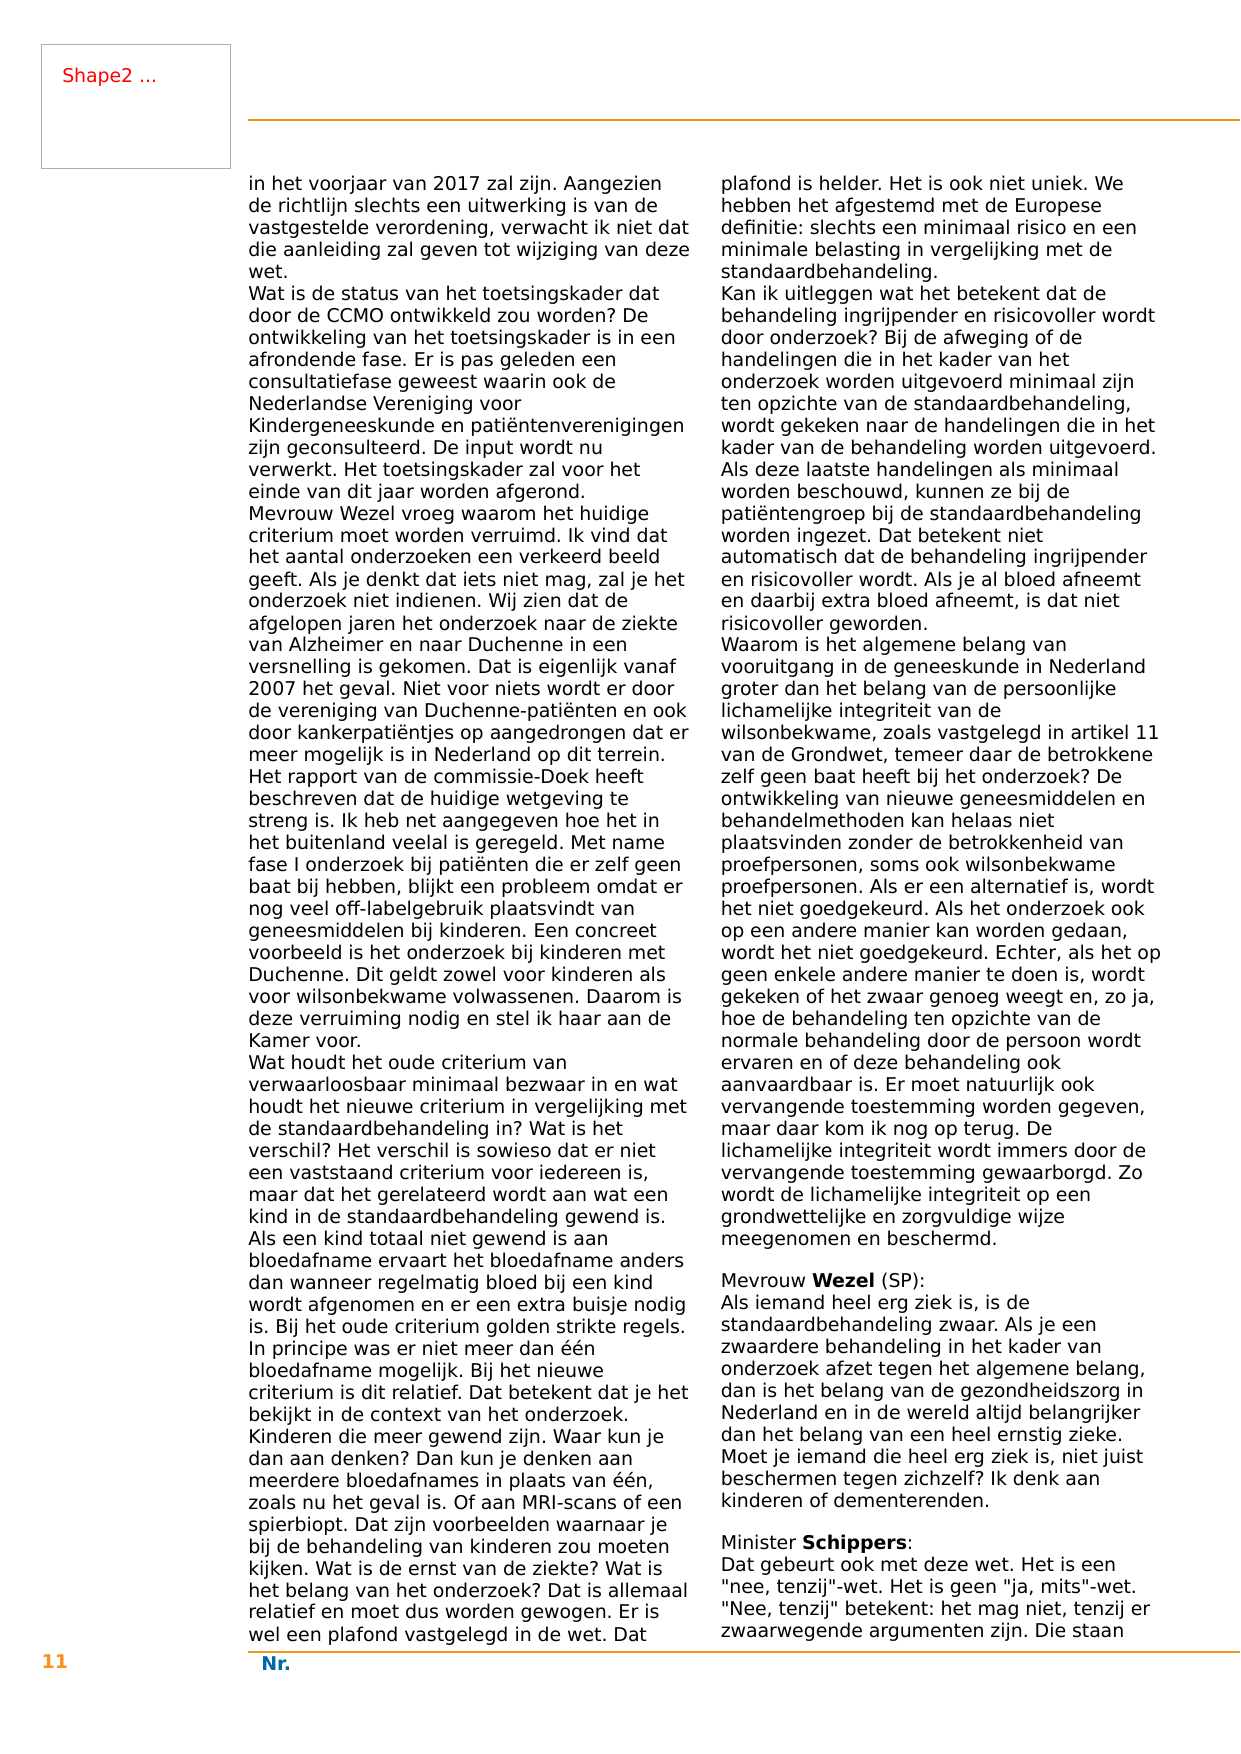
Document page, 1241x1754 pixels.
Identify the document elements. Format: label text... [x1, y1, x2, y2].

text Wat is de status van het toetsingskader dat door de CCMO ontwikkeld zou worden? De ontwikkeling van het toetsingskader is in een afrondende fase. Er is pas geleden een consultatiefase geweest waarin ook de Nederlandse Vereniging voor Kindergeneeskunde en patiëntenverenigingen zijn geconsulteerd. De input wordt nu verwerkt. Het toetsingskader zal voor het einde van dit jaar worden afgerond. [248, 283, 691, 502]
text Het rapport van de commissie-Doek heeft beschreven dat de huidige wetgeving te streng is. Ik heb net aangegeven hoe het in het buitenland veelal is geregeld. Met name fase I onderzoek bij patiënten die er zelf geen baat bij hebben, blijkt een probleem omdat er nog veel off-labelgebruik plaatsvindt van geneesmiddelen bij kinderen. Een concreet voorbeeld is het onderzoek bij kinderen met Duchenne. Dit geldt zowel voor kinderen als voor wilsonbekwame volwassenen. Daarom is deze verruiming nodig en stel ik haar aan de Kamer voor. [248, 766, 691, 1052]
text plafond is helder. Het is ook niet uniek. We hebben het afgestemd met de Europese definitie: slechts een minimaal risico en een minimale belasting in vergelijking met de standaardbehandeling. [721, 173, 1163, 283]
text Kinderen die meer gewend zijn. Waar kun je dan aan denken? Dan kun je denken aan meerdere bloedafnames in plaats van één, zoals nu het geval is. Of aan MRI-scans of een spierbiopt. Dat zijn voorbeelden waarnaar je bij de behandeling van kinderen zou moeten kijken. Wat is de ernst van de ziekte? Wat is het belang van het onderzoek? Dat is allemaal relatief en moet dus worden gewogen. Er is wel een plafond vastgelegd in de wet. Dat [248, 1426, 691, 1645]
text in het voorjaar van 2017 zal zijn. Aangezien de richtlijn slechts een uitwerking is van de vastgestelde verordening, verwacht ik niet dat die aanleiding zal geven tot wijziging van deze wet. [248, 173, 691, 283]
text Wat houdt het oude criterium van verwaarloosbaar minimaal bezwaar in en wat houdt het nieuwe criterium in vergelijking met de standaardbehandeling in? Wat is het verschil? Het verschil is sowieso dat er niet een vaststaand criterium voor iedereen is, maar dat het gerelateerd wordt aan wat een kind in de standaardbehandeling gewend is. Als een kind totaal niet gewend is aan bloedafname ervaart het bloedafname anders dan wanneer regelmatig bloed bij een kind wordt afgenomen en er een extra buisje nodig is. Bij het oude criterium golden strikte regels. In principe was er niet meer dan één bloedafname mogelijk. Bij het nieuwe criterium is dit relatief. Dat betekent dat je het bekijkt in de context van het onderzoek. [248, 1052, 691, 1426]
text Mevrouw Wezel (SP): [721, 1270, 1163, 1292]
text Minister Schippers: [721, 1532, 1163, 1553]
text Kan ik uitleggen wat het betekent dat de behandeling ingrijpender en risicovoller wordt door onderzoek? Bij de afweging of de handelingen die in het kader van het onderzoek worden uitgevoerd minimaal zijn ten opzichte van de standaardbehandeling, wordt gekeken naar de handelingen die in het kader van de behandeling worden uitgevoerd. Als deze laatste handelingen als minimaal worden beschouwd, kunnen ze bij de patiëntengroep bij de standaardbehandeling worden ingezet. Dat betekent niet automatisch dat de behandeling ingrijpender en risicovoller wordt. Als je al bloed afneemt en daarbij extra bloed afneemt, is dat niet risicovoller geworden. [721, 283, 1163, 634]
text Als iemand heel erg ziek is, is de standaardbehandeling zwaar. Als je een zwaardere behandeling in het kader van onderzoek afzet tegen het algemene belang, dan is het belang van de gezondheidszorg in Nederland en in de wereld altijd belangrijker dan het belang van een heel ernstig zieke. Moet je iemand die heel erg ziek is, niet juist beschermen tegen zichzelf? Ik denk aan kinderen of dementerenden. [721, 1292, 1163, 1512]
text Waarom is het algemene belang van vooruitgang in de geneeskunde in Nederland groter dan het belang van de persoonlijke lichamelijke integriteit van de wilsonbekwame, zoals vastgelegd in artikel 11 van de Grondwet, temeer daar de betrokkene zelf geen baat heeft bij het onderzoek? De ontwikkeling van nieuwe geneesmiddelen en behandelmethoden kan helaas niet plaatsvinden zonder de betrokkenheid van proefpersonen, soms ook wilsonbekwame proefpersonen. Als er een alternatief is, wordt het niet goedgekeurd. Als het onderzoek ook op een andere manier kan worden gedaan, wordt het niet goedgekeurd. Echter, als het op geen enkele andere manier te doen is, wordt gekeken of het zwaar genoeg weegt en, zo ja, hoe de behandeling ten opzichte van de normale behandeling door de persoon wordt ervaren en of deze behandeling ook aanvaardbaar is. Er moet natuurlijk ook vervangende toestemming worden gegeven, maar daar kom ik nog op terug. De lichamelijke integriteit wordt immers door de vervangende toestemming gewaarborgd. Zo wordt de lichamelijke integriteit op een grondwettelijke en zorgvuldige wijze meegenomen en beschermd. [721, 634, 1163, 1250]
text Mevrouw Wezel vroeg waarom het huidige criterium moet worden verruimd. Ik vind dat het aantal onderzoeken een verkeerd beeld geeft. Als je denkt dat iets niet mag, zal je het onderzoek niet indienen. Wij zien dat de afgelopen jaren het onderzoek naar de ziekte van Alzheimer en naar Duchenne in een versnelling is gekomen. Dat is eigenlijk vanaf 2007 het geval. Niet voor niets wordt er door de vereniging van Duchenne-patiënten en ook door kankerpatiëntjes op aangedrongen dat er meer mogelijk is in Nederland op dit terrein. [248, 502, 691, 766]
text Dat gebeurt ook met deze wet. Het is een "nee, tenzij"-wet. Het is geen "ja, mits"-wet. "Nee, tenzij" betekent: het mag niet, tenzij er zwaarwegende argumenten zijn. Die staan [721, 1553, 1163, 1641]
